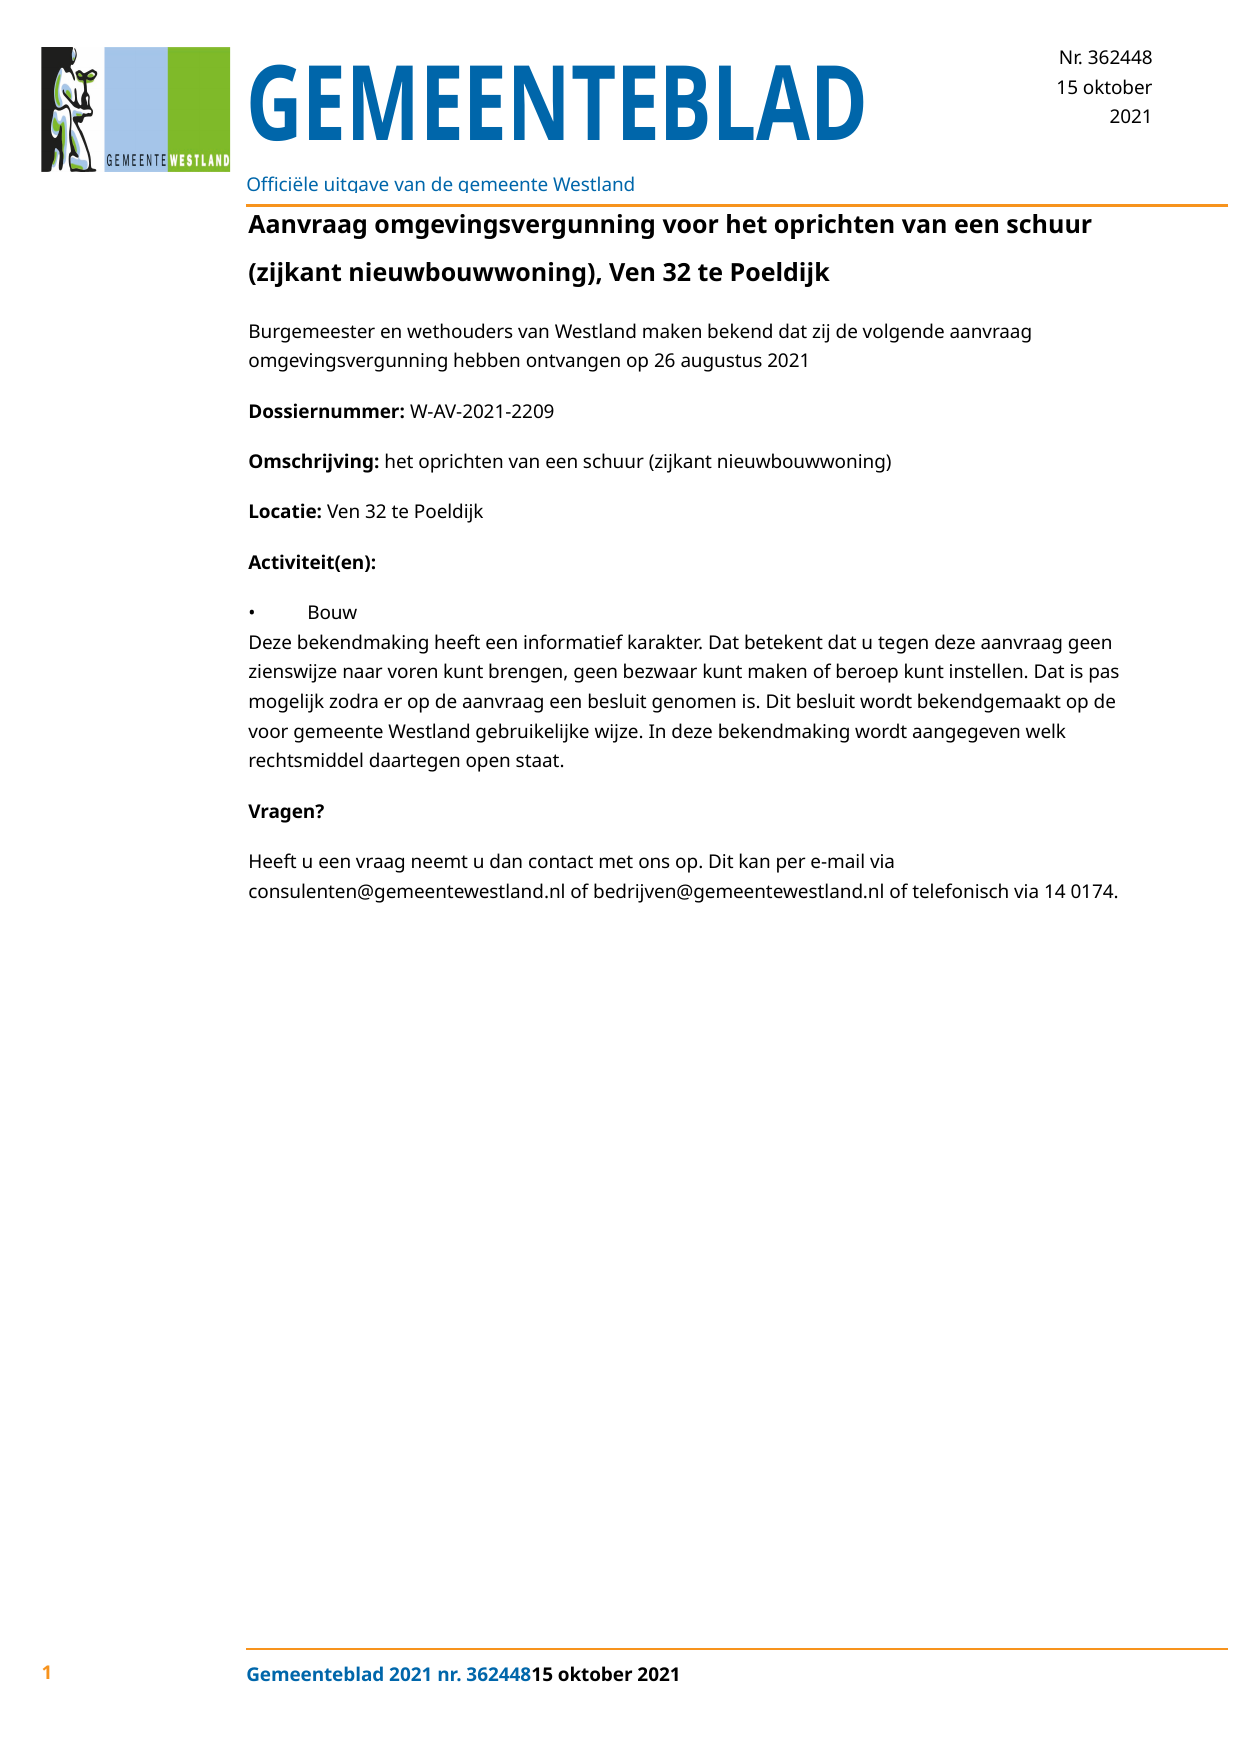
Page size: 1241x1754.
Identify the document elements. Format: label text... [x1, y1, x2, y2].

text Burgemeester en wethouders van Westland maken bekend dat zij de volgende aanvraag omgevingsvergunning hebben ontvangen op 26 augustus 2021 [248, 318, 1152, 373]
text Deze bekendmaking heeft een informatief karakter. Dat betekent dat u tegen deze aanvraag geen zienswijze naar voren kunt brengen, geen bezwaar kunt maken of beroep kunt instellen. Dat is pas mogelijk zodra er op de aanvraag een besluit genomen is. Dit besluit wordt bekendgemaakt op de voor gemeente Westland gebruikelijke wijze. In deze bekendmaking wordt aangegeven welk rechtsmiddel daartegen open staat. [248, 629, 1152, 773]
picture [41, 47, 231, 172]
text Aanvraag omgevingsvergunning voor het oprichten van een schuur (zijkant nieuwbouwwoning), Ven 32 te Poeldijk [248, 207, 1152, 288]
text Activiteit(en): [248, 549, 1152, 575]
text Heeft u een vraag neemt u dan contact met ons op. Dit kan per e-mail via consulenten@gemeentewestland.nl of bedrijven@gemeentewestland.nl of telefonisch via 14 0174. [248, 848, 1152, 904]
list Bouw [248, 599, 1152, 625]
text Omschrijving: het oprichten van een schuur (zijkant nieuwbouwwoning) [248, 448, 1152, 474]
text Locatie: Ven 32 te Poeldijk [248, 499, 1152, 524]
text Dossiernummer: W-AV-2021-2209 [248, 398, 1152, 424]
text Vragen? [248, 798, 1152, 824]
